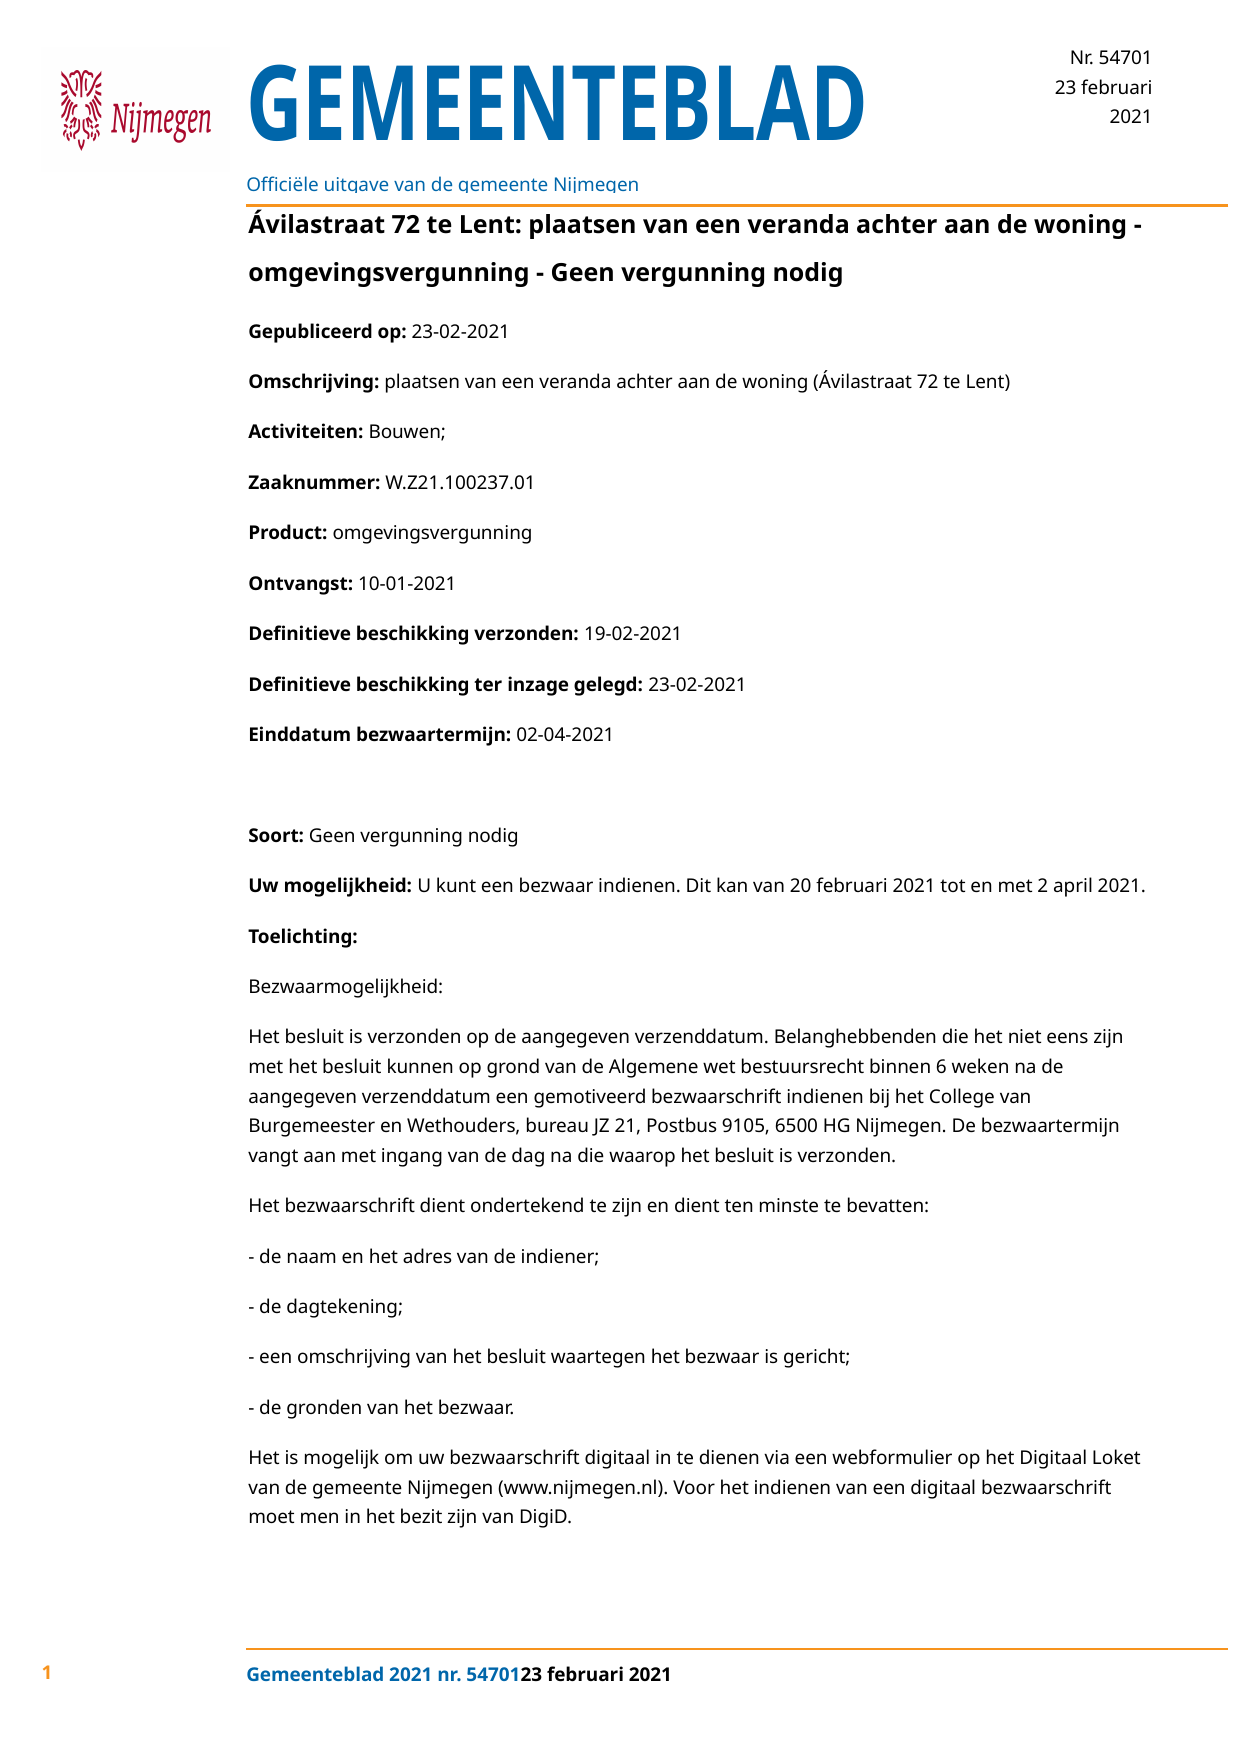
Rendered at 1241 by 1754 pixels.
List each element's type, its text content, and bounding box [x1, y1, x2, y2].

text - de dagtekening; [248, 1293, 1152, 1319]
text Het besluit is verzonden op de aangegeven verzenddatum. Belanghebbenden die het niet eens zijn met het besluit kunnen op grond van de Algemene wet bestuursrecht binnen 6 weken na de aangegeven verzenddatum een gemotiveerd bezwaarschrift indienen bij het College van Burgemeester en Wethouders, bureau JZ 21, Postbus 9105, 6500 HG Nijmegen. De bezwaartermijn vangt aan met ingang van de dag na die waarop het besluit is verzonden. [248, 1024, 1152, 1168]
text Gepubliceerd op: 23-02-2021 [248, 318, 1152, 344]
text Het is mogelijk om uw bezwaarschrift digitaal in te dienen via een webformulier op het Digitaal Loket van de gemeente Nijmegen (www.nijmegen.nl). Voor het indienen van een digitaal bezwaarschrift moet men in het bezit zijn van DigiD. [248, 1444, 1152, 1529]
text Activiteiten: Bouwen; [248, 419, 1152, 444]
text Het bezwaarschrift dient ondertekend te zijn en dient ten minste te bevatten: [248, 1192, 1152, 1218]
text - een omschrijving van het besluit waartegen het bezwaar is gericht; [248, 1344, 1152, 1369]
text Ontvangst: 10-01-2021 [248, 570, 1152, 596]
text - de gronden van het bezwaar. [248, 1394, 1152, 1420]
text Definitieve beschikking ter inzage gelegd: 23-02-2021 [248, 671, 1152, 697]
text Bezwaarmogelijkheid: [248, 973, 1152, 999]
text Definitieve beschikking verzonden: 19-02-2021 [248, 620, 1152, 646]
text Toelichting: [248, 923, 1152, 949]
text Zaaknummer: W.Z21.100237.01 [248, 469, 1152, 495]
text - de naam en het adres van de indiener; [248, 1243, 1152, 1269]
text Ávilastraat 72 te Lent: plaatsen van een veranda achter aan de woning - omgevingsvergunning - Geen vergunning nodig [248, 207, 1152, 288]
picture [41, 47, 231, 172]
text Uw mogelijkheid: U kunt een bezwaar indienen. Dit kan van 20 februari 2021 tot en met 2 april 2021. [248, 872, 1152, 898]
text Soort: Geen vergunning nodig [248, 822, 1152, 848]
text Product: omgevingsvergunning [248, 519, 1152, 545]
text Einddatum bezwaartermijn: 02-04-2021 [248, 721, 1152, 747]
text Omschrijving: plaatsen van een veranda achter aan de woning (Ávilastraat 72 te Lent) [248, 368, 1152, 394]
